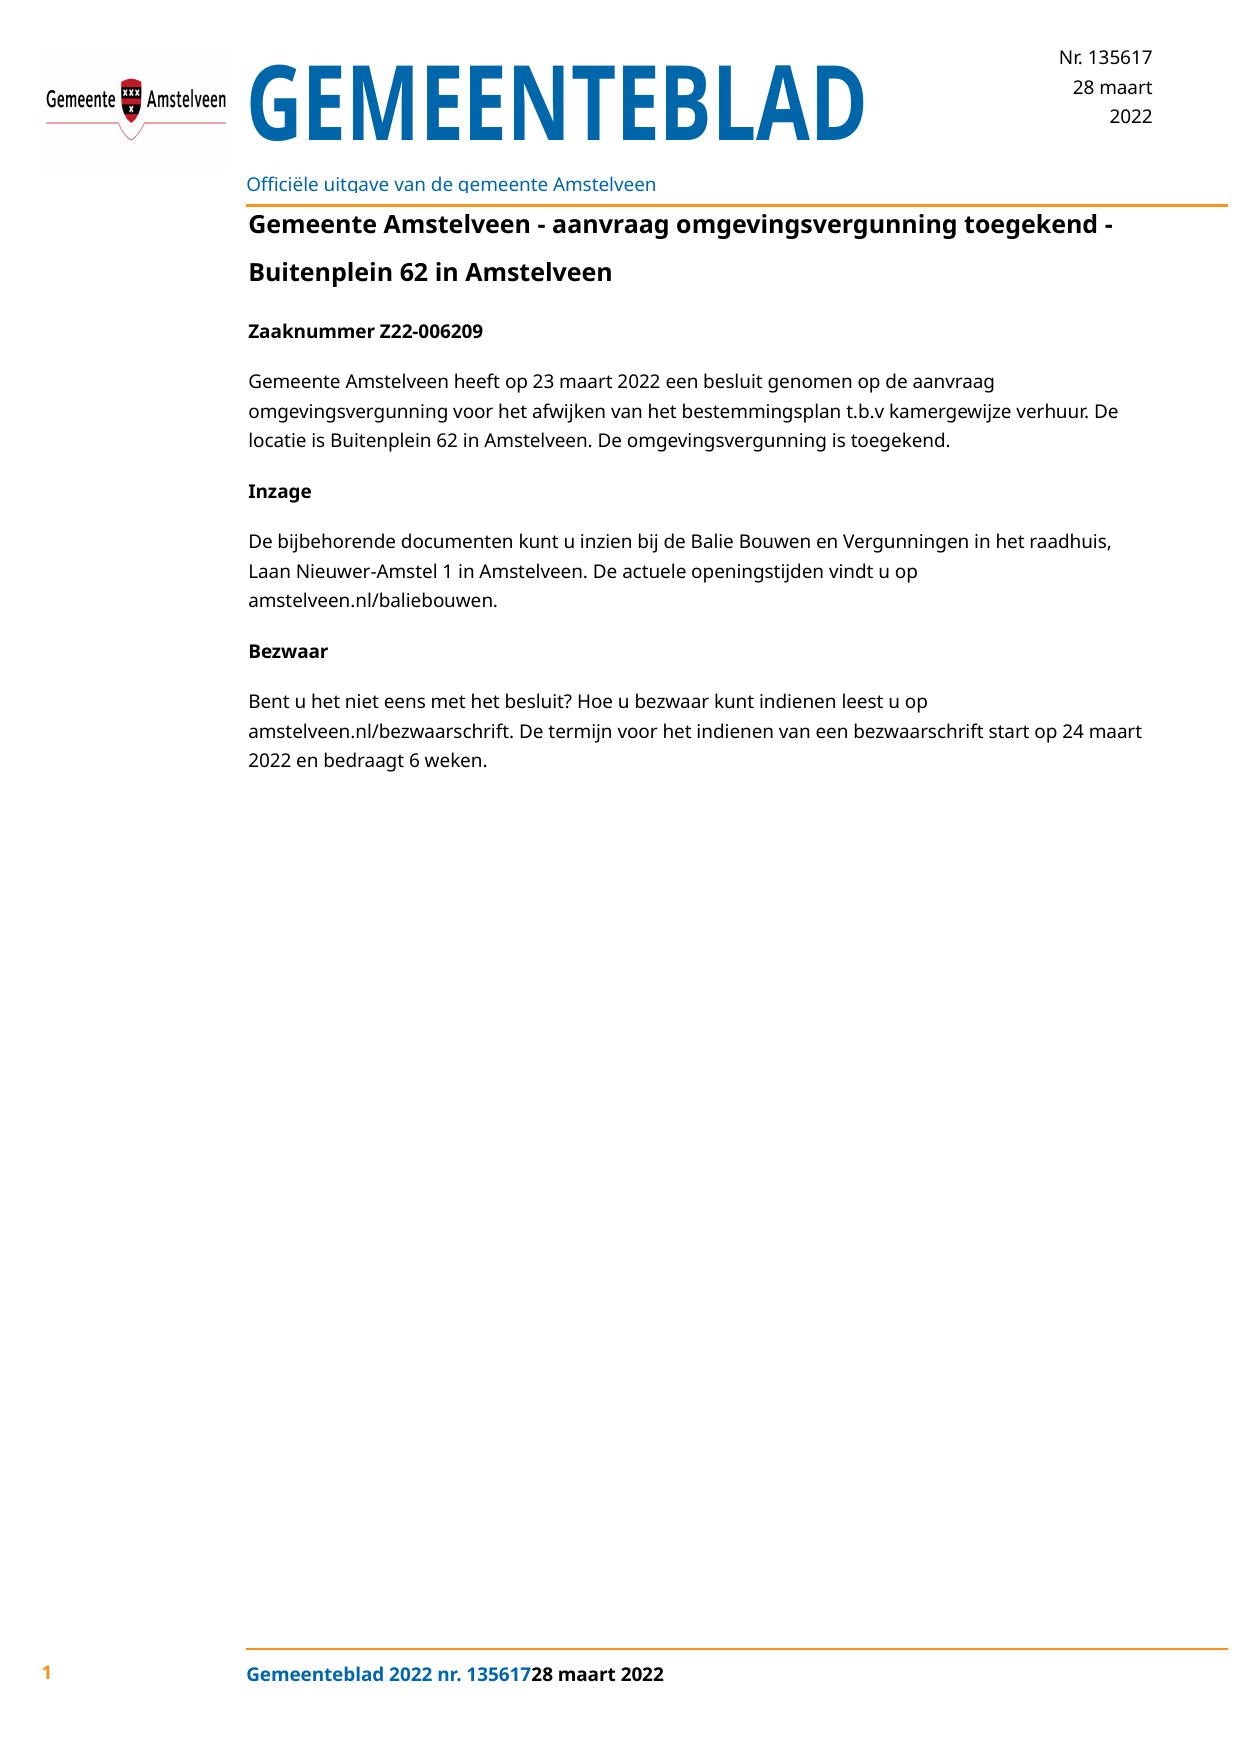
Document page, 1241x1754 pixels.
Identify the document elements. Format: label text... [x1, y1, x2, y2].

text Inzage [248, 478, 1152, 504]
text De bijbehorende documenten kunt u inzien bij de Balie Bouwen en Vergunningen in het raadhuis, Laan Nieuwer-Amstel 1 in Amstelveen. De actuele openingstijden vindt u op amstelveen.nl/baliebouwen. [248, 528, 1152, 613]
text Gemeente Amstelveen heeft op 23 maart 2022 een besluit genomen op de aanvraag omgevingsvergunning voor het afwijken van het bestemmingsplan t.b.v kamergewijze verhuur. De locatie is Buitenplein 62 in Amstelveen. De omgevingsvergunning is toegekend. [248, 368, 1152, 453]
text Bent u het niet eens met het besluit? Hoe u bezwaar kunt indienen leest u op amstelveen.nl/bezwaarschrift. De termijn voor het indienen van een bezwaarschrift start op 24 maart 2022 en bedraagt 6 weken. [248, 688, 1152, 773]
text Gemeente Amstelveen - aanvraag omgevingsvergunning toegekend - Buitenplein 62 in Amstelveen [248, 207, 1152, 288]
text Zaaknummer Z22-006209 [248, 318, 1152, 344]
text Bezwaar [248, 638, 1152, 664]
picture [41, 47, 231, 172]
